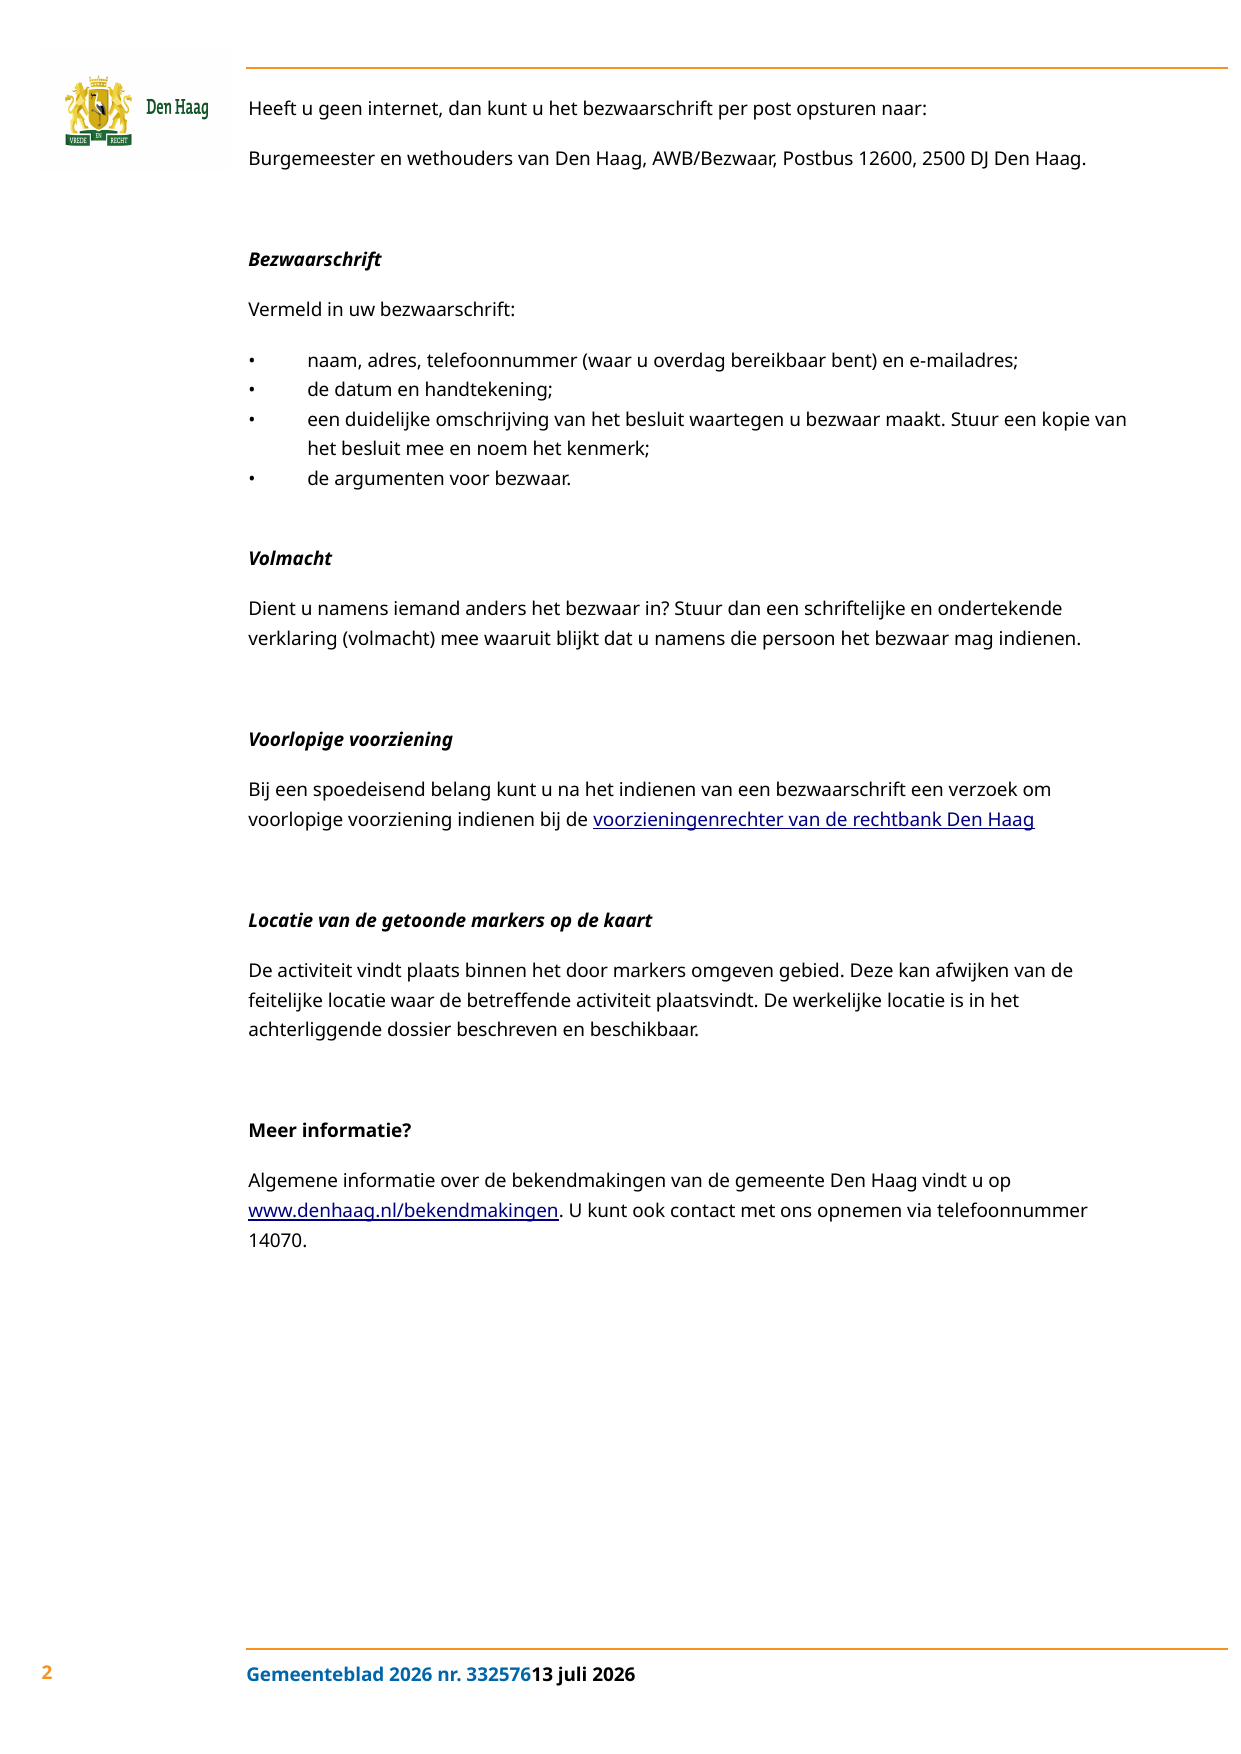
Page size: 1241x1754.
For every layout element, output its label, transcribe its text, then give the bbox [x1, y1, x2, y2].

text Volmacht [248, 545, 1152, 571]
text Locatie van de getoonde markers op de kaart [248, 907, 1152, 933]
text Meer informatie? [248, 1117, 1152, 1143]
list een duidelijke omschrijving van het besluit waartegen u bezwaar maakt. Stuur een kopie van het besluit mee en noem het kenmerk; [248, 406, 1152, 461]
picture [41, 47, 231, 172]
text Voorlopige voorziening [248, 726, 1152, 752]
text Burgemeester en wethouders van Den Haag, AWB/Bezwaar, Postbus 12600, 2500 DJ Den Haag. [248, 145, 1152, 171]
text Bezwaarschrift [248, 246, 1152, 272]
text Bij een spoedeisend belang kunt u na het indienen van een bezwaarschrift een verzoek om voorlopige voorziening indienen bij de voorzieningenrechter van de rechtbank Den Haag [248, 776, 1152, 832]
text Algemene informatie over de bekendmakingen van de gemeente Den Haag vindt u op www.denhaag.nl/bekendmakingen. U kunt ook contact met ons opnemen via telefoonnummer 14070. [248, 1168, 1152, 1253]
list de argumenten voor bezwaar. [248, 465, 1152, 491]
text Vermeld in uw bezwaarschrift: [248, 296, 1152, 322]
text De activiteit vindt plaats binnen het door markers omgeven gebied. Deze kan afwijken van de feitelijke locatie waar de betreffende activiteit plaatsvindt. De werkelijke locatie is in het achterliggende dossier beschreven en beschikbaar. [248, 957, 1152, 1042]
list de datum en handtekening; [248, 376, 1152, 402]
text Dient u namens iemand anders het bezwaar in? Stuur dan een schriftelijke en ondertekende verklaring (volmacht) mee waaruit blijkt dat u namens die persoon het bezwaar mag indienen. [248, 596, 1152, 651]
text Heeft u geen internet, dan kunt u het bezwaarschrift per post opsturen naar: [248, 95, 1152, 121]
list naam, adres, telefoonnummer (waar u overdag bereikbaar bent) en e-mailadres; [248, 347, 1152, 373]
